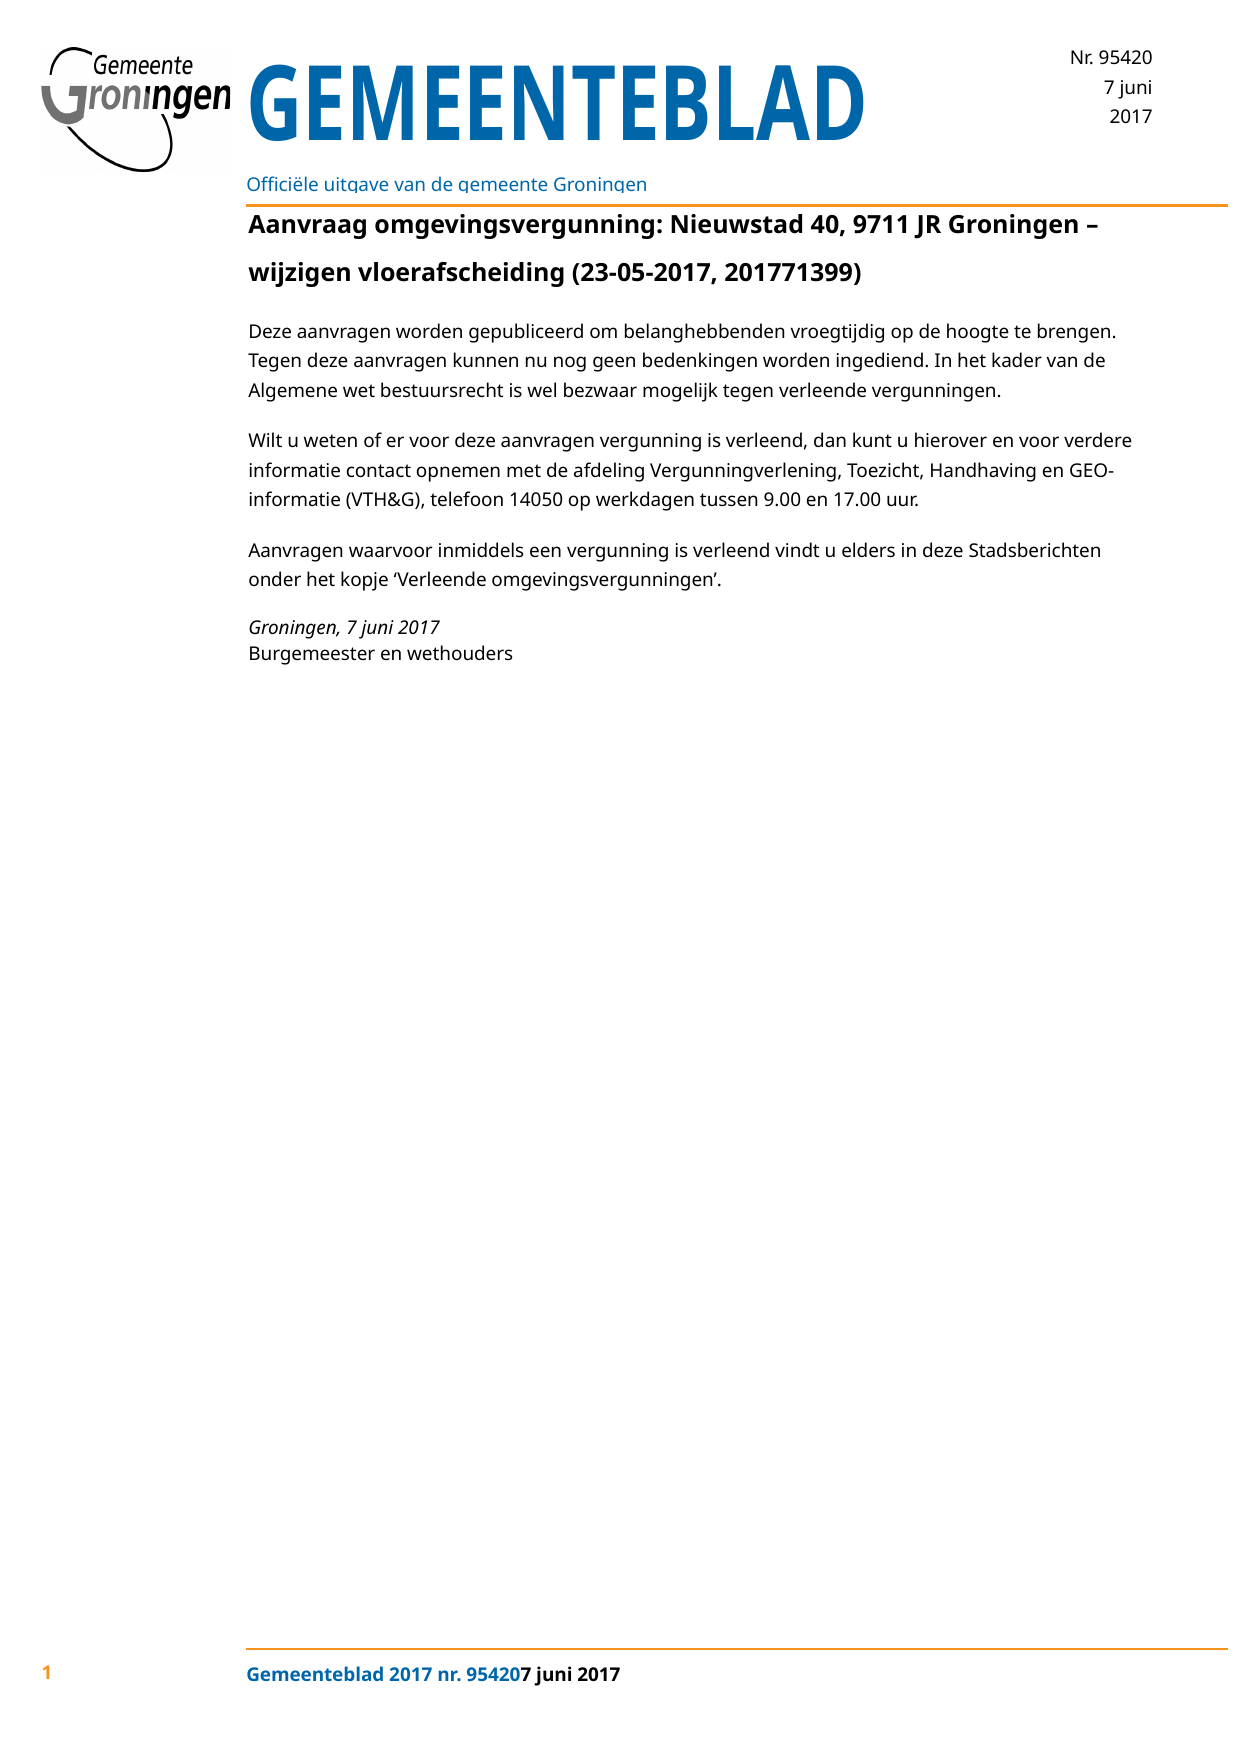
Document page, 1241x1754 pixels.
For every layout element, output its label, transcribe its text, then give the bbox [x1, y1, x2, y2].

text Aanvraag omgevingsvergunning: Nieuwstad 40, 9711 JR Groningen – wijzigen vloerafscheiding (23-05-2017, 201771399) [248, 207, 1152, 288]
picture [41, 47, 231, 172]
text Burgemeester en wethouders [248, 640, 1152, 666]
text Wilt u weten of er voor deze aanvragen vergunning is verleend, dan kunt u hierover en voor verdere informatie contact opnemen met de afdeling Vergunningverlening, Toezicht, Handhaving en GEO-informatie (VTH&G), telefoon 14050 op werkdagen tussen 9.00 en 17.00 uur. [248, 427, 1152, 512]
text Groningen, 7 juni 2017 [248, 614, 1152, 640]
text Deze aanvragen worden gepubliceerd om belanghebbenden vroegtijdig op de hoogte te brengen. Tegen deze aanvragen kunnen nu nog geen bedenkingen worden ingediend. In het kader van de Algemene wet bestuursrecht is wel bezwaar mogelijk tegen verleende vergunningen. [248, 318, 1152, 403]
text Aanvragen waarvoor inmiddels een vergunning is verleend vindt u elders in deze Stadsberichten onder het kopje ‘Verleende omgevingsvergunningen’. [248, 537, 1152, 592]
